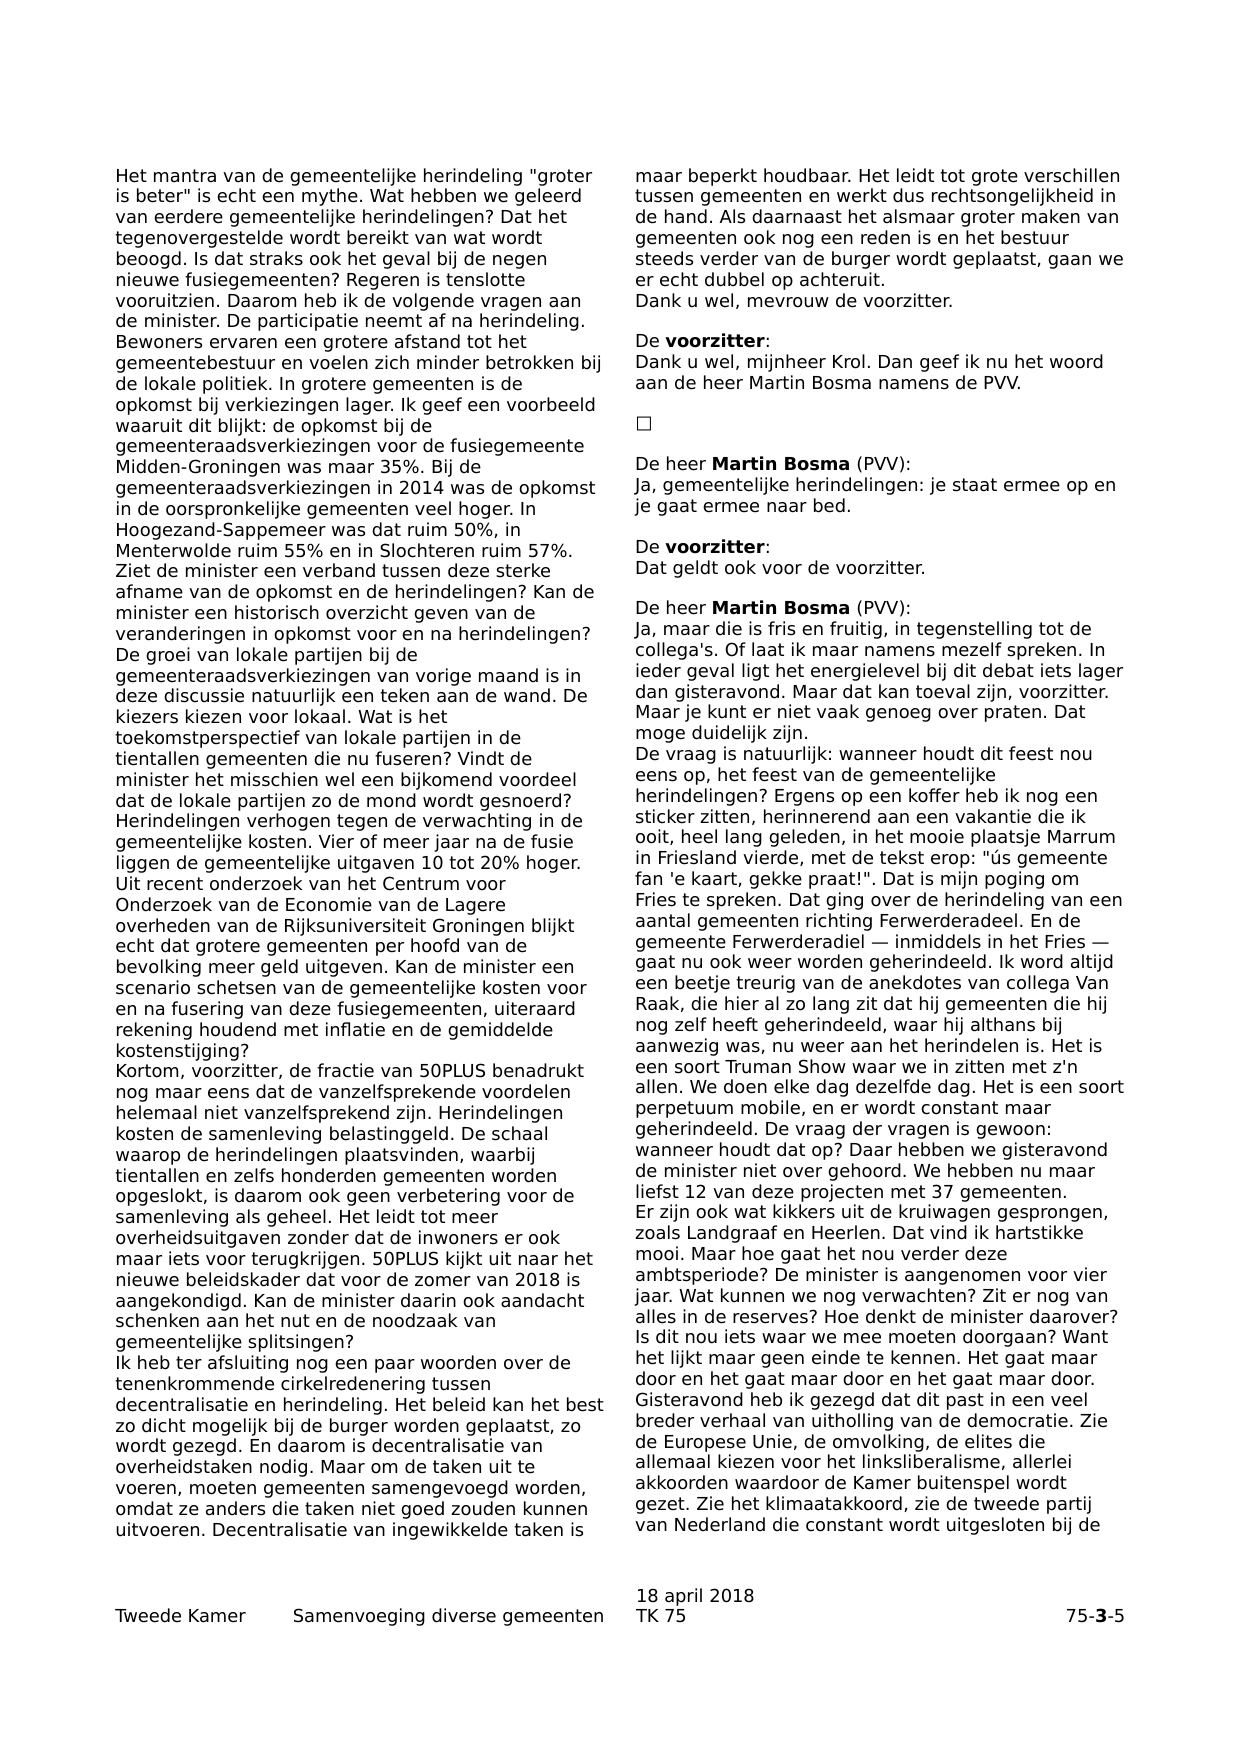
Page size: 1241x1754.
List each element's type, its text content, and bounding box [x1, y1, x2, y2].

text Gisteravond heb ik gezegd dat dit past in een veel breder verhaal van uitholling van de democratie. Zie de Europese Unie, de omvolking, de elites die allemaal kiezen voor het linksliberalisme, allerlei akkoorden waardoor de Kamer buitenspel wordt gezet. Zie het klimaatakkoord, zie de tweede partij van Nederland die constant wordt uitgesloten bij de [635, 1390, 1125, 1536]
text Kortom, voorzitter, de fractie van 50PLUS benadrukt nog maar eens dat de vanzelfsprekende voordelen helemaal niet vanzelfsprekend zijn. Herindelingen kosten de samenleving belastinggeld. De schaal waarop de herindelingen plaatsvinden, waarbij tientallen en zelfs honderden gemeenten worden opgeslokt, is daarom ook geen verbetering voor de samenleving als geheel. Het leidt tot meer overheidsuitgaven zonder dat de inwoners er ook maar iets voor terugkrijgen. 50PLUS kijkt uit naar het nieuwe beleidskader dat voor de zomer van 2018 is aangekondigd. Kan de minister daarin ook aandacht schenken aan het nut en de noodzaak van gemeentelijke splitsingen? [115, 1061, 605, 1353]
text De voorzitter: [635, 331, 1125, 352]
text Dat geldt ook voor de voorzitter. [635, 557, 1125, 578]
text Het mantra van de gemeentelijke herindeling "groter is beter" is echt een mythe. Wat hebben we geleerd van eerdere gemeentelijke herindelingen? Dat het tegenovergestelde wordt bereikt van wat wordt beoogd. Is dat straks ook het geval bij de negen nieuwe fusiegemeenten? Regeren is tenslotte vooruitzien. Daarom heb ik de volgende vragen aan de minister. De participatie neemt af na herindeling. Bewoners ervaren een grotere afstand tot het gemeentebestuur en voelen zich minder betrokken bij de lokale politiek. In grotere gemeenten is de opkomst bij verkiezingen lager. Ik geef een voorbeeld waaruit dit blijkt: de opkomst bij de gemeenteraadsverkiezingen voor de fusiegemeente Midden-Groningen was maar 35%. Bij de gemeenteraadsverkiezingen in 2014 was de opkomst in de oorspronkelijke gemeenten veel hoger. In Hoogezand-Sappemeer was dat ruim 50%, in Menterwolde ruim 55% en in Slochteren ruim 57%. Ziet de minister een verband tussen deze sterke afname van de opkomst en de herindelingen? Kan de minister een historisch overzicht geven van de veranderingen in opkomst voor en na herindelingen? [115, 165, 605, 644]
text Ik heb ter afsluiting nog een paar woorden over de tenenkrommende cirkelredenering tussen decentralisatie en herindeling. Het beleid kan het best zo dicht mogelijk bij de burger worden geplaatst, zo wordt gezegd. En daarom is decentralisatie van overheidstaken nodig. Maar om de taken uit te voeren, moeten gemeenten samengevoegd worden, omdat ze anders die taken niet goed zouden kunnen uitvoeren. Decentralisatie van ingewikkelde taken is [115, 1353, 605, 1540]
text Ja, gemeentelijke herindelingen: je staat ermee op en je gaat ermee naar bed. [635, 475, 1125, 517]
text Herindelingen verhogen tegen de verwachting in de gemeentelijke kosten. Vier of meer jaar na de fusie liggen de gemeentelijke uitgaven 10 tot 20% hoger. Uit recent onderzoek van het Centrum voor Onderzoek van de Economie van de Lagere overheden van de Rijksuniversiteit Groningen blijkt echt dat grotere gemeenten per hoofd van de bevolking meer geld uitgeven. Kan de minister een scenario schetsen van de gemeentelijke kosten voor en na fusering van deze fusiegemeenten, uiteraard rekening houdend met inflatie en de gemiddelde kostenstijging? [115, 811, 605, 1061]
text Dank u wel, mijnheer Krol. Dan geef ik nu het woord aan de heer Martin Bosma namens de PVV. [635, 352, 1125, 393]
text Er zijn ook wat kikkers uit de kruiwagen gesprongen, zoals Landgraaf en Heerlen. Dat vind ik hartstikke mooi. Maar hoe gaat het nou verder deze ambtsperiode? De minister is aangenomen voor vier jaar. Wat kunnen we nog verwachten? Zit er nog van alles in de reserves? Hoe denkt de minister daarover? Is dit nou iets waar we mee moeten doorgaan? Want het lijkt maar geen einde te kennen. Het gaat maar door en het gaat maar door en het gaat maar door. [635, 1202, 1125, 1390]
text maar beperkt houdbaar. Het leidt tot grote verschillen tussen gemeenten en werkt dus rechtsongelijkheid in de hand. Als daarnaast het alsmaar groter maken van gemeenten ook nog een reden is en het bestuur steeds verder van de burger wordt geplaatst, gaan we er echt dubbel op achteruit. [635, 165, 1125, 290]
text ⬜ [635, 413, 1125, 434]
text De heer Martin Bosma (PVV): [635, 598, 1125, 619]
text De vraag is natuurlijk: wanneer houdt dit feest nou eens op, het feest van de gemeentelijke herindelingen? Ergens op een koffer heb ik nog een sticker zitten, herinnerend aan een vakantie die ik ooit, heel lang geleden, in het mooie plaatsje Marrum in Friesland vierde, met de tekst erop: "ús gemeente fan 'e kaart, gekke praat!". Dat is mijn poging om Fries te spreken. Dat ging over de herindeling van een aantal gemeenten richting Ferwerderadeel. En de gemeente Ferwerderadiel — inmiddels in het Fries — gaat nu ook weer worden geherindeeld. Ik word altijd een beetje treurig van de anekdotes van collega Van Raak, die hier al zo lang zit dat hij gemeenten die hij nog zelf heeft geherindeeld, waar hij althans bij aanwezig was, nu weer aan het herindelen is. Het is een soort Truman Show waar we in zitten met z'n allen. We doen elke dag dezelfde dag. Het is een soort perpetuum mobile, en er wordt constant maar geherindeeld. De vraag der vragen is gewoon: wanneer houdt dat op? Daar hebben we gisteravond de minister niet over gehoord. We hebben nu maar liefst 12 van deze projecten met 37 gemeenten. [635, 744, 1125, 1202]
text De heer Martin Bosma (PVV): [635, 454, 1125, 475]
text Dank u wel, mevrouw de voorzitter. [635, 290, 1125, 311]
text Ja, maar die is fris en fruitig, in tegenstelling tot de collega's. Of laat ik maar namens mezelf spreken. In ieder geval ligt het energielevel bij dit debat iets lager dan gisteravond. Maar dat kan toeval zijn, voorzitter. Maar je kunt er niet vaak genoeg over praten. Dat moge duidelijk zijn. [635, 619, 1125, 744]
text De voorzitter: [635, 537, 1125, 557]
text De groei van lokale partijen bij de gemeenteraadsverkiezingen van vorige maand is in deze discussie natuurlijk een teken aan de wand. De kiezers kiezen voor lokaal. Wat is het toekomstperspectief van lokale partijen in de tientallen gemeenten die nu fuseren? Vindt de minister het misschien wel een bijkomend voordeel dat de lokale partijen zo de mond wordt gesnoerd? [115, 644, 605, 811]
